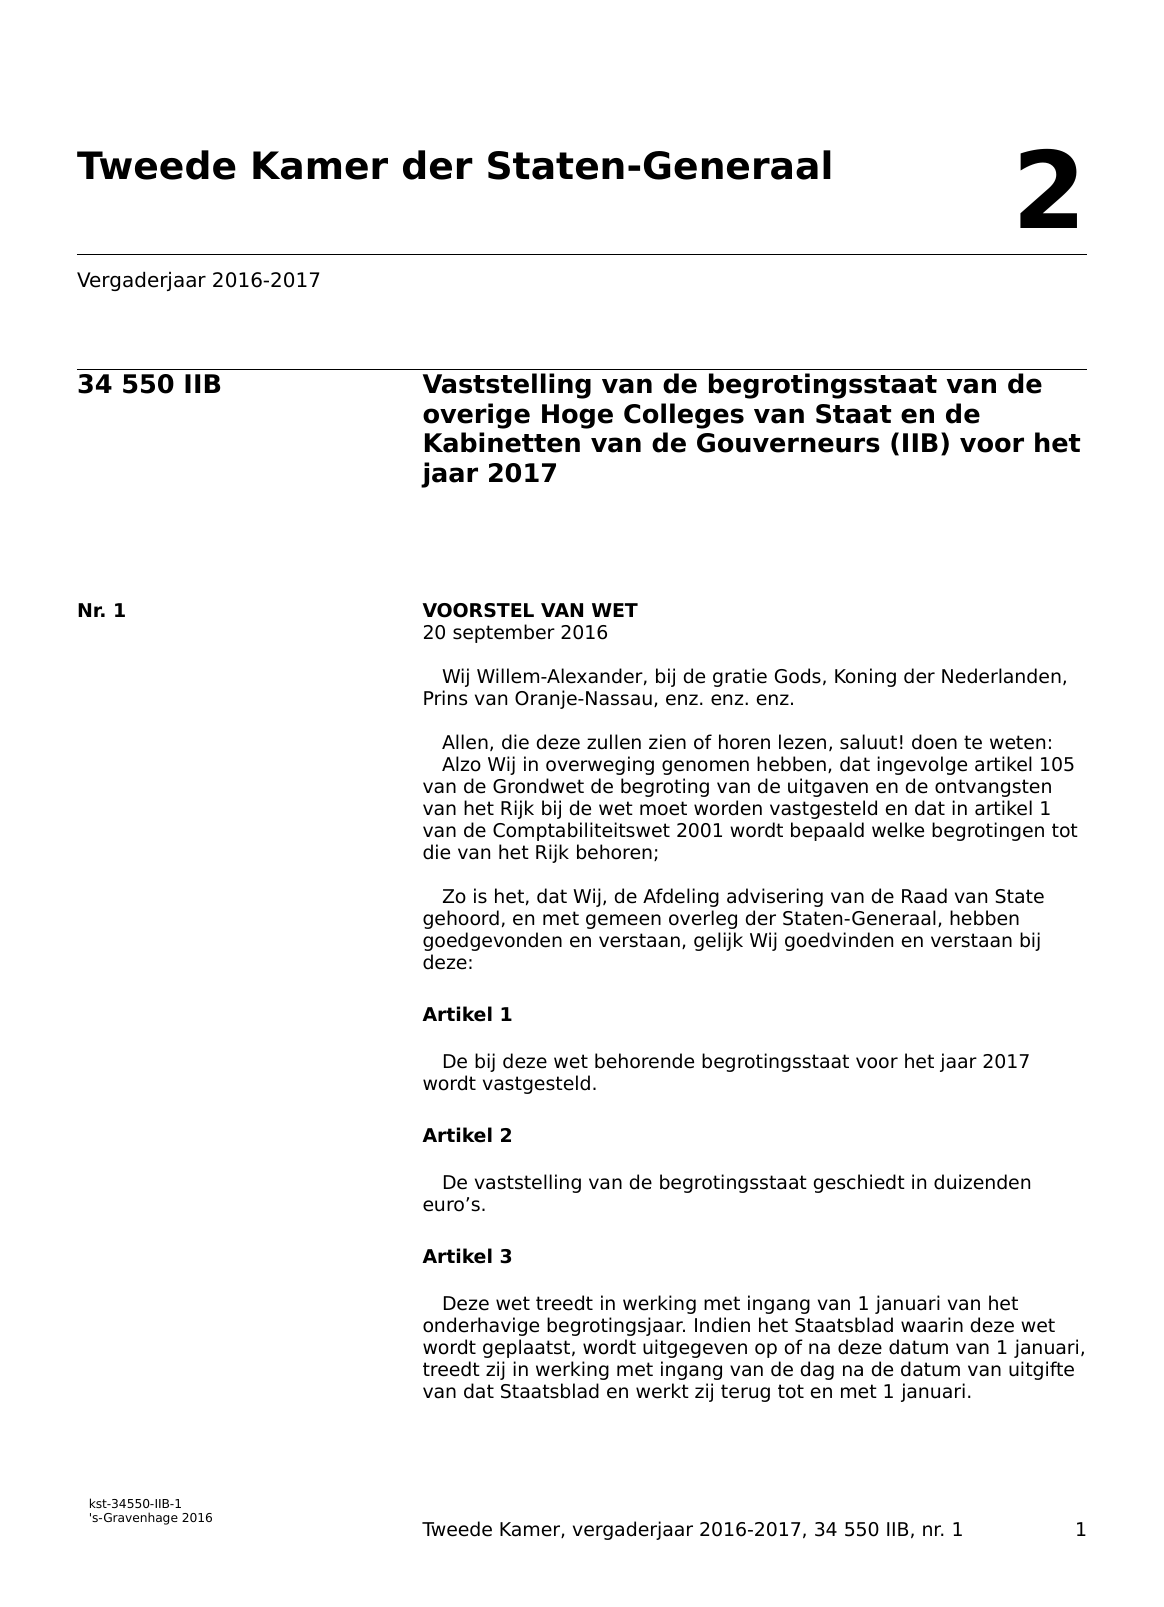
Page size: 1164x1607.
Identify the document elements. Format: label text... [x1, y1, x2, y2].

text De bij deze wet behorende begrotingsstaat voor het jaar 2017 wordt vastgesteld. [422, 1051, 1087, 1095]
text Zo is het, dat Wij, de Afdeling advisering van de Raad van State gehoord, en met gemeen overleg der Staten-Generaal, hebben goedgevonden en verstaan, gelijk Wij goedvinden en verstaan bij deze: [422, 886, 1087, 974]
table_cell Vergaderjaar 2016-2017 [77, 255, 1087, 369]
text 's-Gravenhage 2016 [88, 1511, 323, 1525]
table_header 2 [886, 130, 1087, 254]
text Allen, die deze zullen zien of horen lezen, saluut! doen te weten: [422, 732, 1087, 754]
text Wij Willem-Alexander, bij de gratie Gods, Koning der Nederlanden, Prins van Oranje-Nassau, enz. enz. enz. [422, 666, 1087, 710]
text kst-34550-IIB-1 [88, 1497, 323, 1511]
text De vaststelling van de begrotingsstaat geschiedt in duizenden euro’s. [422, 1172, 1087, 1216]
text Deze wet treedt in werking met ingang van 1 januari van het onderhavige begrotingsjaar. Indien het Staatsblad waarin deze wet wordt geplaatst, wordt uitgegeven op of na deze datum van 1 januari, treedt zij in werking met ingang van de dag na de datum van uitgifte van dat Staatsblad en werkt zij terug tot en met 1 januari. [422, 1293, 1087, 1403]
subtitle Artikel 1 [422, 1004, 1087, 1026]
text Alzo Wij in overweging genomen hebben, dat ingevolge artikel 105 van de Grondwet de begroting van de uitgaven en de ontvangsten van het Rijk bij de wet moet worden vastgesteld en dat in artikel 1 van de Comptabiliteitswet 2001 wordt bepaald welke begrotingen tot die van het Rijk behoren; [422, 754, 1087, 864]
subtitle Nr. 1 VOORSTEL VAN WET [77, 599, 1087, 622]
text 20 september 2016 [422, 622, 1087, 643]
subtitle Artikel 3 [422, 1246, 1087, 1268]
subtitle Artikel 2 [422, 1125, 1087, 1147]
table_header Tweede Kamer der Staten-Generaal [77, 130, 886, 254]
subtitle 34 550 IIB Vaststelling van de begrotingsstaat van de overige Hoge Colleges van Staat en de Kabinetten van de Gouverneurs (IIB) voor het jaar 2017 [77, 370, 1087, 488]
